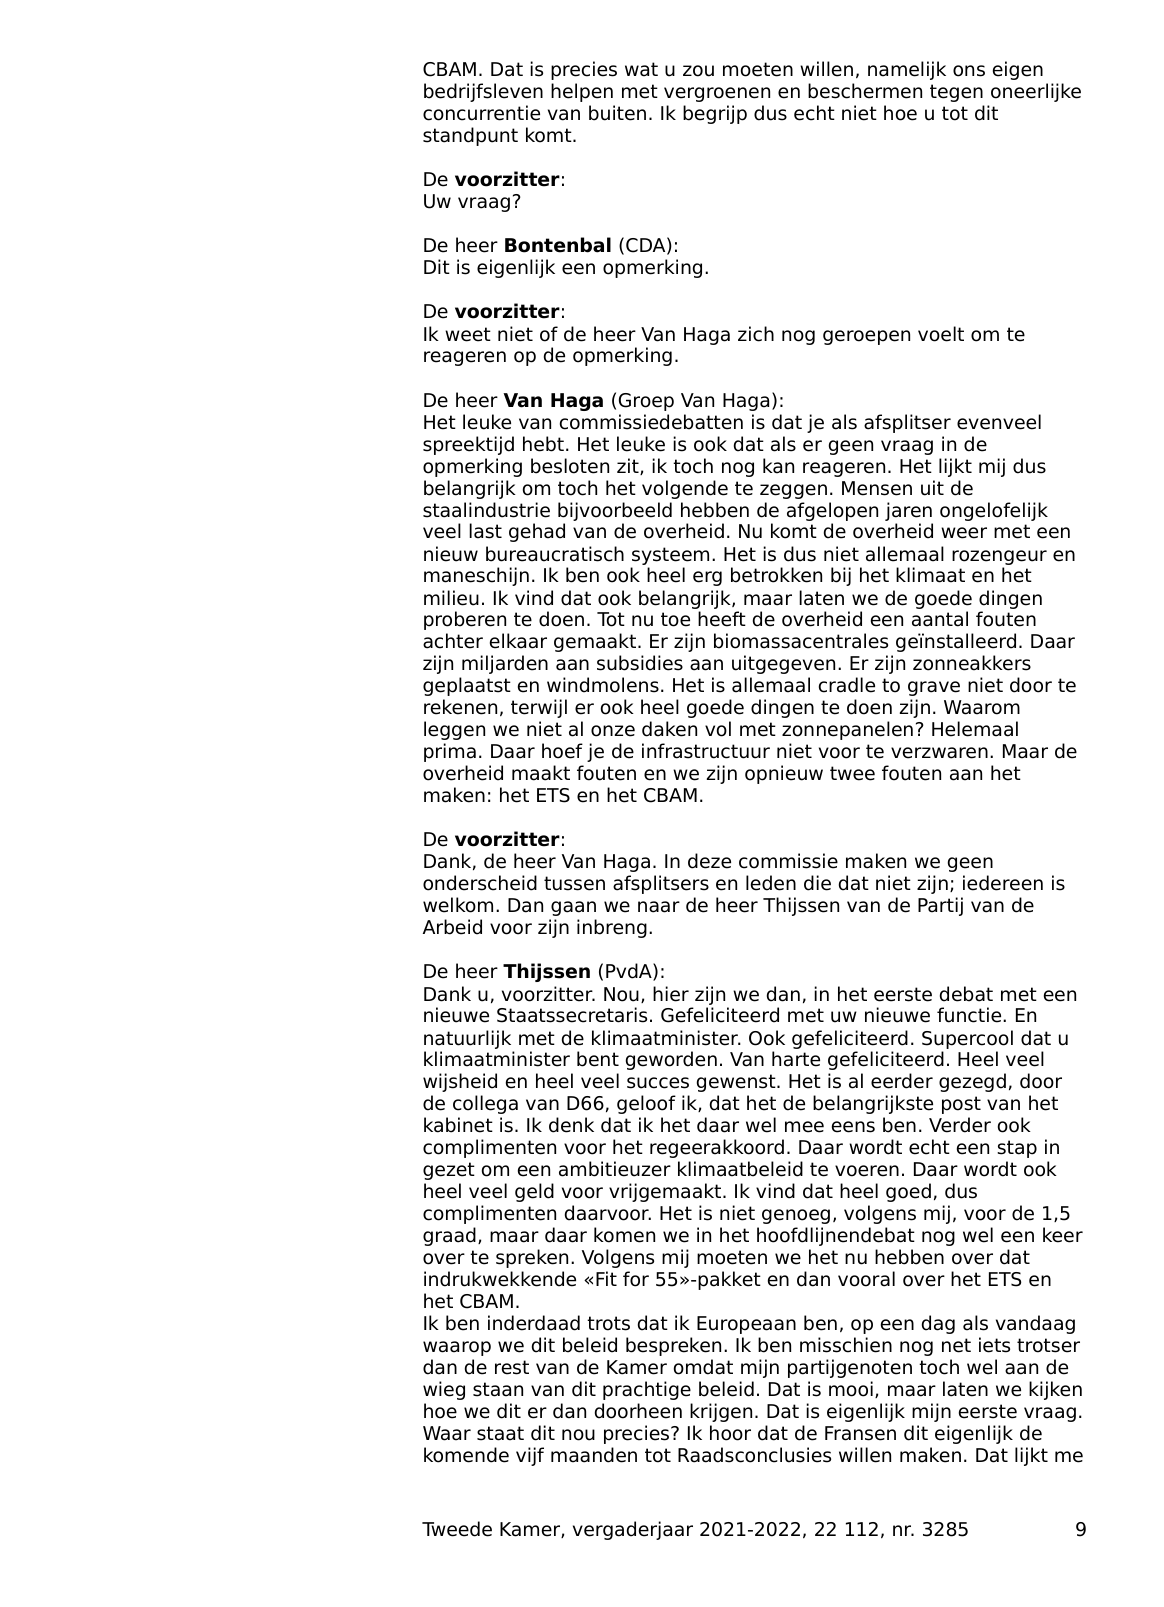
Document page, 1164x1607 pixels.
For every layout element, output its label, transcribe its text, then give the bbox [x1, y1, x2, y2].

text Dit is eigenlijk een opmerking. [422, 257, 1087, 279]
text Ik ben inderdaad trots dat ik Europeaan ben, op een dag als vandaag waarop we dit beleid bespreken. Ik ben misschien nog net iets trotser dan de rest van de Kamer omdat mijn partijgenoten toch wel aan de wieg staan van dit prachtige beleid. Dat is mooi, maar laten we kijken hoe we dit er dan doorheen krijgen. Dat is eigenlijk mijn eerste vraag. Waar staat dit nou precies? Ik hoor dat de Fransen dit eigenlijk de komende vijf maanden tot Raadsconclusies willen maken. Dat lijkt me [422, 1313, 1087, 1467]
text De heer Van Haga (Groep Van Haga): [422, 389, 1087, 412]
text De voorzitter: [422, 169, 1087, 191]
text De heer Bontenbal (CDA): [422, 235, 1087, 257]
text De voorzitter: [422, 829, 1087, 851]
text CBAM. Dat is precies wat u zou moeten willen, namelijk ons eigen bedrijfsleven helpen met vergroenen en beschermen tegen oneerlijke concurrentie van buiten. Ik begrijp dus echt niet hoe u tot dit standpunt komt. [422, 59, 1087, 147]
text Dank, de heer Van Haga. In deze commissie maken we geen onderscheid tussen afsplitsers en leden die dat niet zijn; iedereen is welkom. Dan gaan we naar de heer Thijssen van de Partij van de Arbeid voor zijn inbreng. [422, 851, 1087, 939]
text Dank u, voorzitter. Nou, hier zijn we dan, in het eerste debat met een nieuwe Staatssecretaris. Gefeliciteerd met uw nieuwe functie. En natuurlijk met de klimaatminister. Ook gefeliciteerd. Supercool dat u klimaatminister bent geworden. Van harte gefeliciteerd. Heel veel wijsheid en heel veel succes gewenst. Het is al eerder gezegd, door de collega van D66, geloof ik, dat het de belangrijkste post van het kabinet is. Ik denk dat ik het daar wel mee eens ben. Verder ook complimenten voor het regeerakkoord. Daar wordt echt een stap in gezet om een ambitieuzer klimaatbeleid te voeren. Daar wordt ook heel veel geld voor vrijgemaakt. Ik vind dat heel goed, dus complimenten daarvoor. Het is niet genoeg, volgens mij, voor de 1,5 graad, maar daar komen we in het hoofdlijnendebat nog wel een keer over te spreken. Volgens mij moeten we het nu hebben over dat indrukwekkende «Fit for 55»-pakket en dan vooral over het ETS en het CBAM. [422, 983, 1087, 1313]
text Ik weet niet of de heer Van Haga zich nog geroepen voelt om te reageren op de opmerking. [422, 323, 1087, 367]
text Uw vraag? [422, 191, 1087, 213]
text Het leuke van commissiedebatten is dat je als afsplitser evenveel spreektijd hebt. Het leuke is ook dat als er geen vraag in de opmerking besloten zit, ik toch nog kan reageren. Het lijkt mij dus belangrijk om toch het volgende te zeggen. Mensen uit de staalindustrie bijvoorbeeld hebben de afgelopen jaren ongelofelijk veel last gehad van de overheid. Nu komt de overheid weer met een nieuw bureaucratisch systeem. Het is dus niet allemaal rozengeur en maneschijn. Ik ben ook heel erg betrokken bij het klimaat en het milieu. Ik vind dat ook belangrijk, maar laten we de goede dingen proberen te doen. Tot nu toe heeft de overheid een aantal fouten achter elkaar gemaakt. Er zijn biomassacentrales geïnstalleerd. Daar zijn miljarden aan subsidies aan uitgegeven. Er zijn zonneakkers geplaatst en windmolens. Het is allemaal cradle to grave niet door te rekenen, terwijl er ook heel goede dingen te doen zijn. Waarom leggen we niet al onze daken vol met zonnepanelen? Helemaal prima. Daar hoef je de infrastructuur niet voor te verzwaren. Maar de overheid maakt fouten en we zijn opnieuw twee fouten aan het maken: het ETS en het CBAM. [422, 412, 1087, 807]
text De voorzitter: [422, 301, 1087, 323]
text De heer Thijssen (PvdA): [422, 961, 1087, 983]
